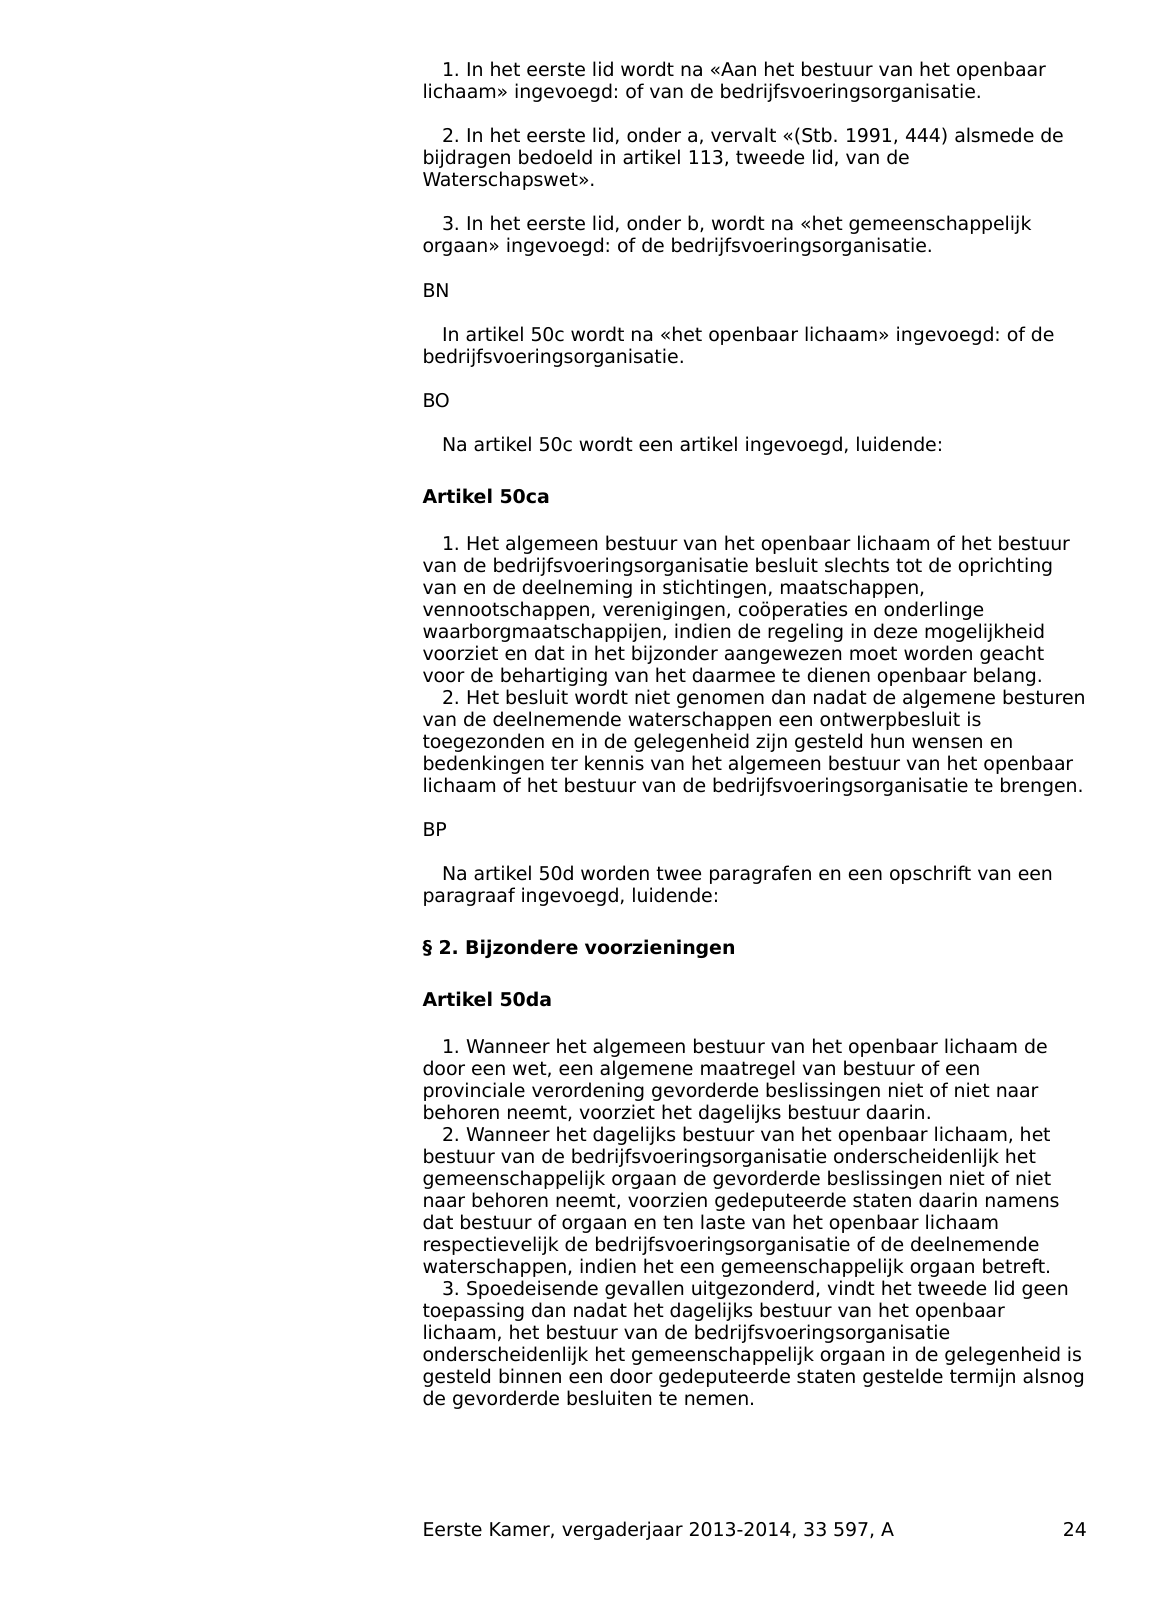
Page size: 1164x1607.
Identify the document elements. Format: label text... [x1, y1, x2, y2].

subtitle Artikel 50ca [422, 486, 1087, 508]
text Na artikel 50c wordt een artikel ingevoegd, luidende: [422, 434, 1087, 456]
text BP [422, 819, 1087, 841]
text In artikel 50c wordt na «het openbaar lichaam» ingevoegd: of de bedrijfsvoeringsorganisatie. [422, 324, 1087, 368]
subtitle § 2. Bijzondere voorzieningen [422, 937, 1087, 959]
text 1. Wanneer het algemeen bestuur van het openbaar lichaam de door een wet, een algemene maatregel van bestuur of een provinciale verordening gevorderde beslissingen niet of niet naar behoren neemt, voorziet het dagelijks bestuur daarin. [422, 1036, 1087, 1124]
text 2. Het besluit wordt niet genomen dan nadat de algemene besturen van de deelnemende waterschappen een ontwerpbesluit is toegezonden en in de gelegenheid zijn gesteld hun wensen en bedenkingen ter kennis van het algemeen bestuur van het openbaar lichaam of het bestuur van de bedrijfsvoeringsorganisatie te brengen. [422, 687, 1087, 797]
text 3. In het eerste lid, onder b, wordt na «het gemeenschappelijk orgaan» ingevoegd: of de bedrijfsvoeringsorganisatie. [422, 213, 1087, 257]
text 2. Wanneer het dagelijks bestuur van het openbaar lichaam, het bestuur van de bedrijfsvoeringsorganisatie onderscheidenlijk het gemeenschappelijk orgaan de gevorderde beslissingen niet of niet naar behoren neemt, voorzien gedeputeerde staten daarin namens dat bestuur of orgaan en ten laste van het openbaar lichaam respectievelijk de bedrijfsvoeringsorganisatie of de deelnemende waterschappen, indien het een gemeenschappelijk orgaan betreft. [422, 1124, 1087, 1278]
text Na artikel 50d worden twee paragrafen en een opschrift van een paragraaf ingevoegd, luidende: [422, 863, 1087, 907]
text 1. Het algemeen bestuur van het openbaar lichaam of het bestuur van de bedrijfsvoeringsorganisatie besluit slechts tot de oprichting van en de deelneming in stichtingen, maatschappen, vennootschappen, verenigingen, coöperaties en onderlinge waarborgmaatschappijen, indien de regeling in deze mogelijkheid voorziet en dat in het bijzonder aangewezen moet worden geacht voor de behartiging van het daarmee te dienen openbaar belang. [422, 533, 1087, 687]
text BN [422, 279, 1087, 301]
subtitle Artikel 50da [422, 989, 1087, 1011]
text BO [422, 390, 1087, 412]
text 3. Spoedeisende gevallen uitgezonderd, vindt het tweede lid geen toepassing dan nadat het dagelijks bestuur van het openbaar lichaam, het bestuur van de bedrijfsvoeringsorganisatie onderscheidenlijk het gemeenschappelijk orgaan in de gelegenheid is gesteld binnen een door gedeputeerde staten gestelde termijn alsnog de gevorderde besluiten te nemen. [422, 1278, 1087, 1409]
text 2. In het eerste lid, onder a, vervalt «(Stb. 1991, 444) alsmede de bijdragen bedoeld in artikel 113, tweede lid, van de Waterschapswet». [422, 125, 1087, 191]
text 1. In het eerste lid wordt na «Aan het bestuur van het openbaar lichaam» ingevoegd: of van de bedrijfsvoeringsorganisatie. [422, 59, 1087, 103]
